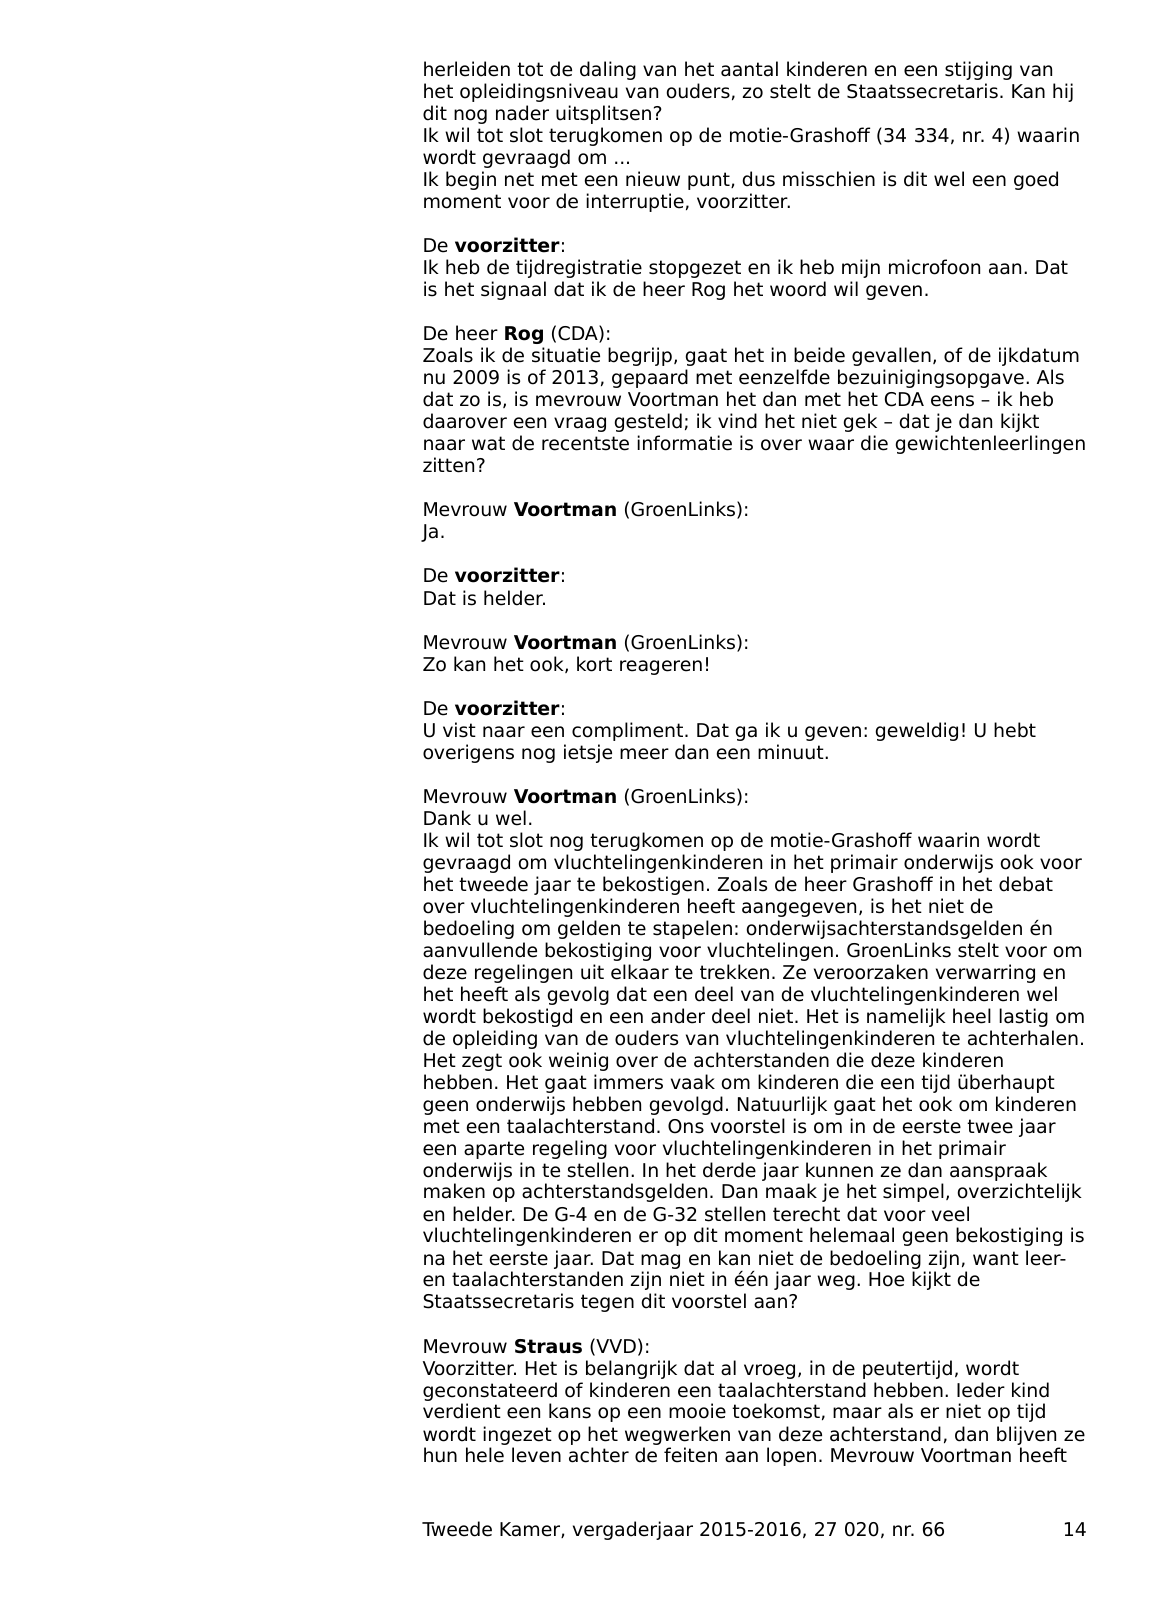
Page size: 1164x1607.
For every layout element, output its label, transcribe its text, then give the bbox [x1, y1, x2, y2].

text Ja. [422, 521, 1087, 543]
text Mevrouw Voortman (GroenLinks): [422, 499, 1087, 521]
text Ik wil tot slot terugkomen op de motie-Grashoff (34 334, nr. 4) waarin wordt gevraagd om ... [422, 125, 1087, 169]
text Voorzitter. Het is belangrijk dat al vroeg, in de peutertijd, wordt geconstateerd of kinderen een taalachterstand hebben. Ieder kind verdient een kans op een mooie toekomst, maar als er niet op tijd wordt ingezet op het wegwerken van deze achterstand, dan blijven ze hun hele leven achter de feiten aan lopen. Mevrouw Voortman heeft [422, 1357, 1087, 1467]
text Zo kan het ook, kort reageren! [422, 653, 1087, 676]
text Mevrouw Voortman (GroenLinks): [422, 786, 1087, 808]
text Dank u wel. [422, 808, 1087, 830]
text Zoals ik de situatie begrijp, gaat het in beide gevallen, of de ijkdatum nu 2009 is of 2013, gepaard met eenzelfde bezuinigingsopgave. Als dat zo is, is mevrouw Voortman het dan met het CDA eens – ik heb daarover een vraag gesteld; ik vind het niet gek – dat je dan kijkt naar wat de recentste informatie is over waar die gewichtenleerlingen zitten? [422, 345, 1087, 477]
text Dat is helder. [422, 587, 1087, 609]
text Mevrouw Voortman (GroenLinks): [422, 632, 1087, 653]
text De voorzitter: [422, 235, 1087, 257]
text U vist naar een compliment. Dat ga ik u geven: geweldig! U hebt overigens nog ietsje meer dan een minuut. [422, 720, 1087, 764]
text herleiden tot de daling van het aantal kinderen en een stijging van het opleidingsniveau van ouders, zo stelt de Staatssecretaris. Kan hij dit nog nader uitsplitsen? [422, 59, 1087, 125]
text Mevrouw Straus (VVD): [422, 1336, 1087, 1357]
text De voorzitter: [422, 565, 1087, 587]
text De voorzitter: [422, 698, 1087, 720]
text Ik wil tot slot nog terugkomen op de motie-Grashoff waarin wordt gevraagd om vluchtelingenkinderen in het primair onderwijs ook voor het tweede jaar te bekostigen. Zoals de heer Grashoff in het debat over vluchtelingenkinderen heeft aangegeven, is het niet de bedoeling om gelden te stapelen: onderwijsachterstandsgelden én aanvullende bekostiging voor vluchtelingen. GroenLinks stelt voor om deze regelingen uit elkaar te trekken. Ze veroorzaken verwarring en het heeft als gevolg dat een deel van de vluchtelingenkinderen wel wordt bekostigd en een ander deel niet. Het is namelijk heel lastig om de opleiding van de ouders van vluchtelingenkinderen te achterhalen. Het zegt ook weinig over de achterstanden die deze kinderen hebben. Het gaat immers vaak om kinderen die een tijd überhaupt geen onderwijs hebben gevolgd. Natuurlijk gaat het ook om kinderen met een taalachterstand. Ons voorstel is om in de eerste twee jaar een aparte regeling voor vluchtelingenkinderen in het primair onderwijs in te stellen. In het derde jaar kunnen ze dan aanspraak maken op achterstandsgelden. Dan maak je het simpel, overzichtelijk en helder. De G-4 en de G-32 stellen terecht dat voor veel vluchtelingenkinderen er op dit moment helemaal geen bekostiging is na het eerste jaar. Dat mag en kan niet de bedoeling zijn, want leer- en taalachterstanden zijn niet in één jaar weg. Hoe kijkt de Staatssecretaris tegen dit voorstel aan? [422, 830, 1087, 1313]
text Ik begin net met een nieuw punt, dus misschien is dit wel een goed moment voor de interruptie, voorzitter. [422, 169, 1087, 213]
text Ik heb de tijdregistratie stopgezet en ik heb mijn microfoon aan. Dat is het signaal dat ik de heer Rog het woord wil geven. [422, 257, 1087, 301]
text De heer Rog (CDA): [422, 323, 1087, 345]
